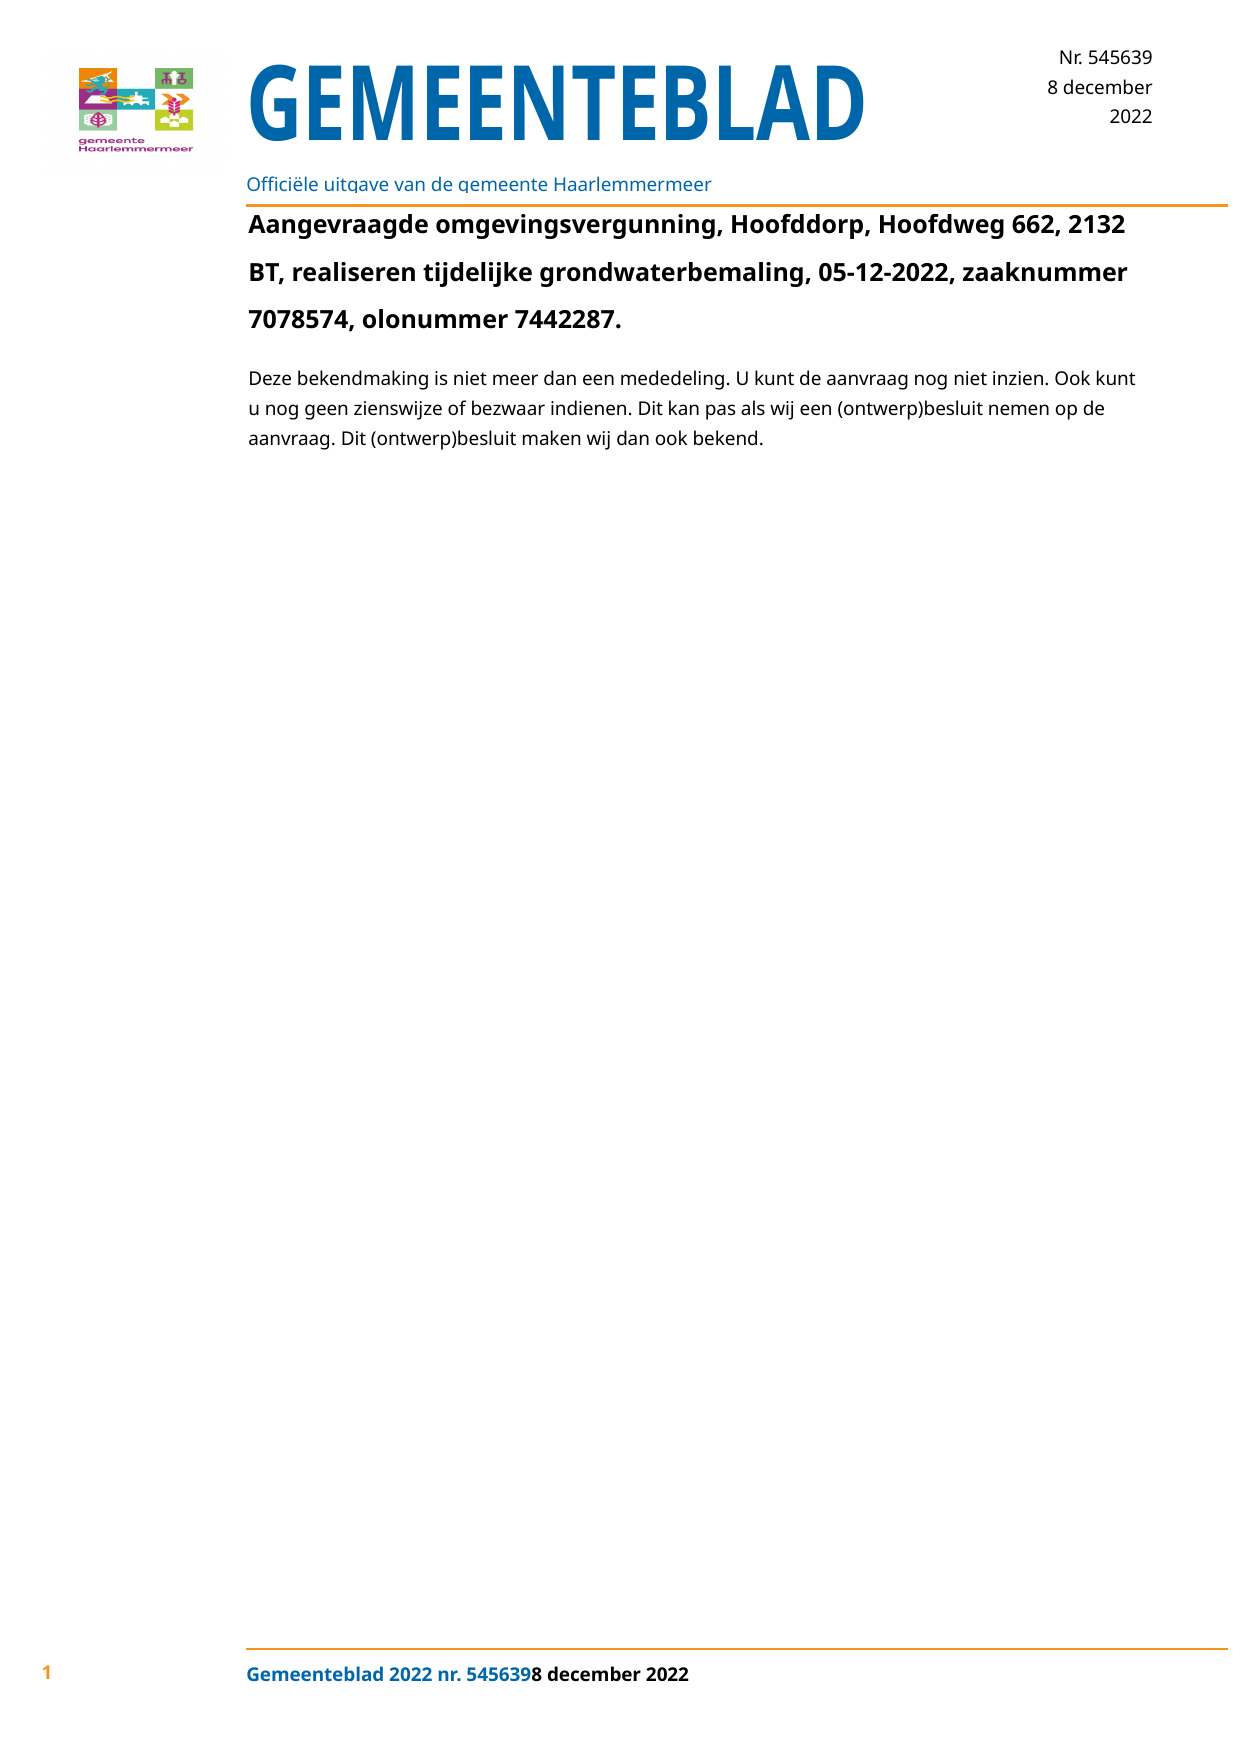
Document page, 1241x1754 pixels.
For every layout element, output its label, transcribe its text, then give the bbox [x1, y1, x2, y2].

text Deze bekendmaking is niet meer dan een mededeling. U kunt de aanvraag nog niet inzien. Ook kunt u nog geen zienswijze of bezwaar indienen. Dit kan pas als wij een (ontwerp)besluit nemen op de aanvraag. Dit (ontwerp)besluit maken wij dan ook bekend. [248, 366, 1152, 450]
picture [41, 47, 231, 172]
text Aangevraagde omgevingsvergunning, Hoofddorp, Hoofdweg 662, 2132 BT, realiseren tijdelijke grondwaterbemaling, 05-12-2022, zaaknummer 7078574, olonummer 7442287. [248, 207, 1152, 336]
